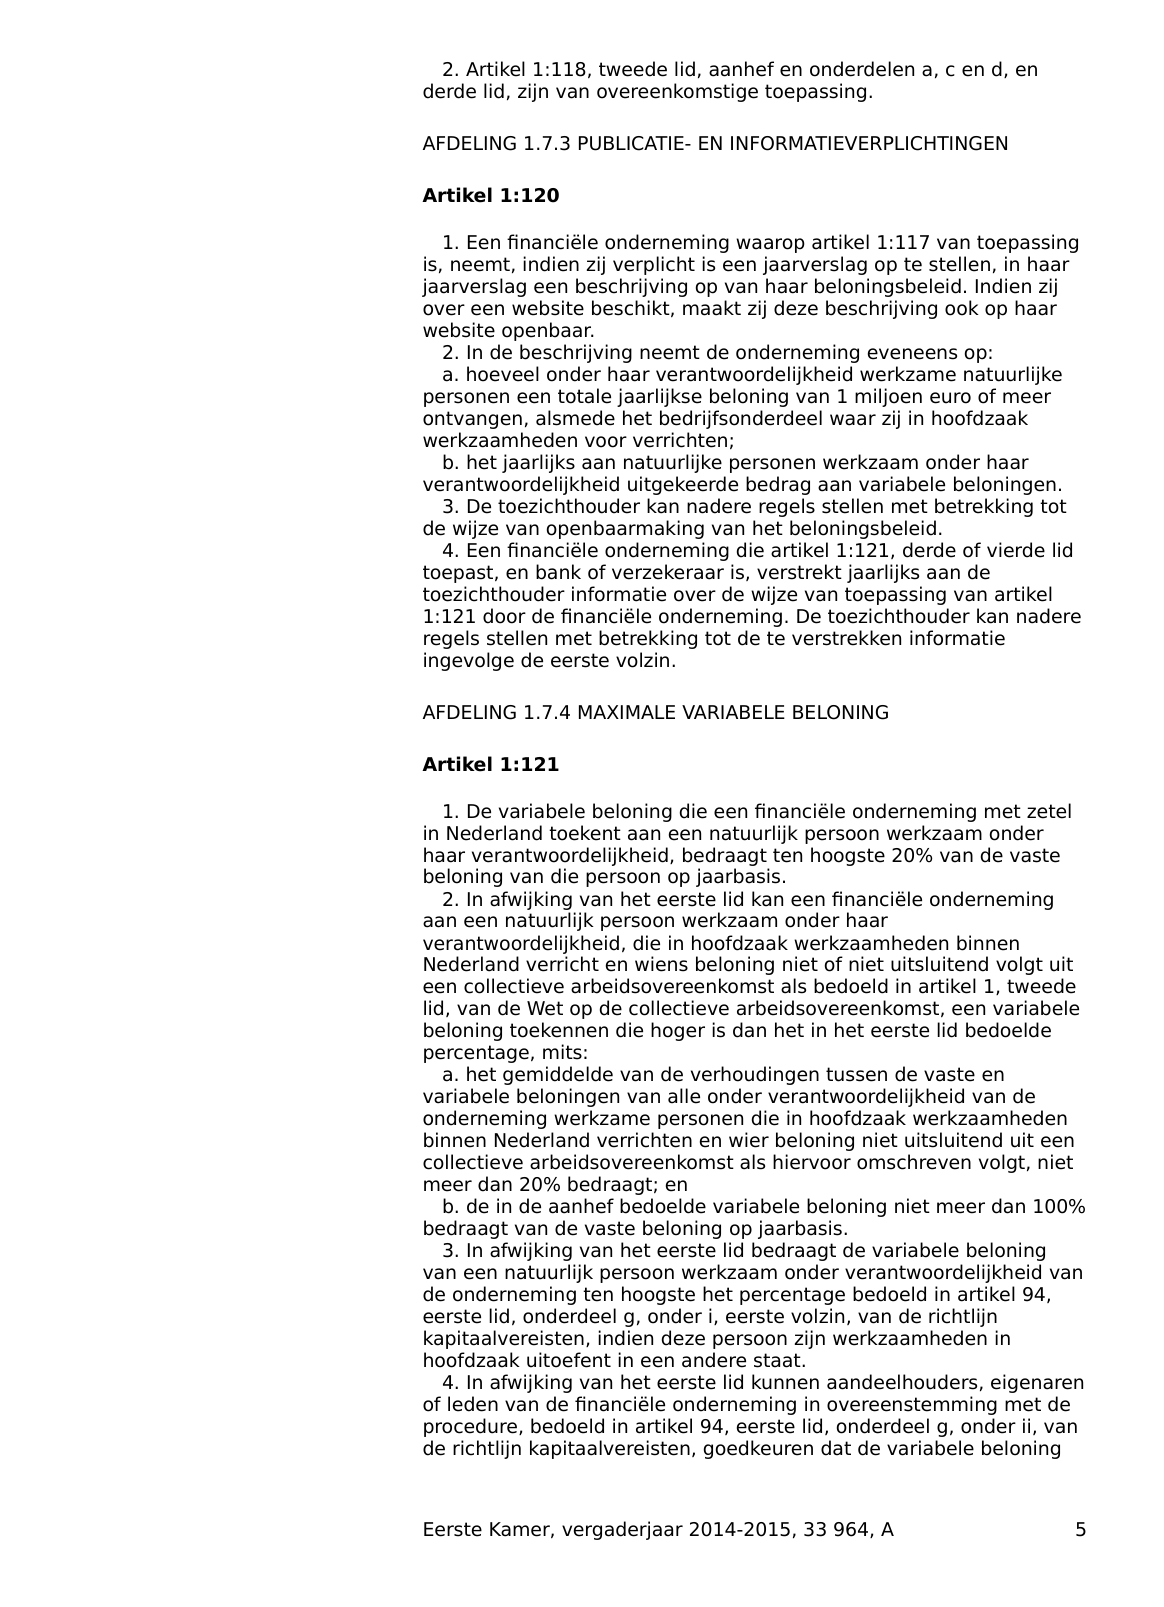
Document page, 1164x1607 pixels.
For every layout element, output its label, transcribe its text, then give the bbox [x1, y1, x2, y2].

subtitle AFDELING 1.7.4 MAXIMALE VARIABELE BELONING [422, 702, 1087, 723]
text b. het jaarlijks aan natuurlijke personen werkzaam onder haar verantwoordelijkheid uitgekeerde bedrag aan variabele beloningen. [422, 452, 1087, 496]
subtitle AFDELING 1.7.3 PUBLICATIE- EN INFORMATIEVERPLICHTINGEN [422, 133, 1087, 155]
text 3. In afwijking van het eerste lid bedraagt de variabele beloning van een natuurlijk persoon werkzaam onder verantwoordelijkheid van de onderneming ten hoogste het percentage bedoeld in artikel 94, eerste lid, onderdeel g, onder i, eerste volzin, van de richtlijn kapitaalvereisten, indien deze persoon zijn werkzaamheden in hoofdzaak uitoefent in een andere staat. [422, 1240, 1087, 1372]
text 1. De variabele beloning die een financiële onderneming met zetel in Nederland toekent aan een natuurlijk persoon werkzaam onder haar verantwoordelijkheid, bedraagt ten hoogste 20% van de vaste beloning van die persoon op jaarbasis. [422, 801, 1087, 888]
subtitle Artikel 1:121 [422, 753, 1087, 776]
text 2. In afwijking van het eerste lid kan een financiële onderneming aan een natuurlijk persoon werkzaam onder haar verantwoordelijkheid, die in hoofdzaak werkzaamheden binnen Nederland verricht en wiens beloning niet of niet uitsluitend volgt uit een collectieve arbeidsovereenkomst als bedoeld in artikel 1, tweede lid, van de Wet op de collectieve arbeidsovereenkomst, een variabele beloning toekennen die hoger is dan het in het eerste lid bedoelde percentage, mits: [422, 888, 1087, 1064]
text 1. Een financiële onderneming waarop artikel 1:117 van toepassing is, neemt, indien zij verplicht is een jaarverslag op te stellen, in haar jaarverslag een beschrijving op van haar beloningsbeleid. Indien zij over een website beschikt, maakt zij deze beschrijving ook op haar website openbaar. [422, 232, 1087, 342]
text a. het gemiddelde van de verhoudingen tussen de vaste en variabele beloningen van alle onder verantwoordelijkheid van de onderneming werkzame personen die in hoofdzaak werkzaamheden binnen Nederland verrichten en wier beloning niet uitsluitend uit een collectieve arbeidsovereenkomst als hiervoor omschreven volgt, niet meer dan 20% bedraagt; en [422, 1064, 1087, 1196]
text 2. Artikel 1:118, tweede lid, aanhef en onderdelen a, c en d, en derde lid, zijn van overeenkomstige toepassing. [422, 59, 1087, 103]
text 3. De toezichthouder kan nadere regels stellen met betrekking tot de wijze van openbaarmaking van het beloningsbeleid. [422, 496, 1087, 540]
text 4. Een financiële onderneming die artikel 1:121, derde of vierde lid toepast, en bank of verzekeraar is, verstrekt jaarlijks aan de toezichthouder informatie over de wijze van toepassing van artikel 1:121 door de financiële onderneming. De toezichthouder kan nadere regels stellen met betrekking tot de te verstrekken informatie ingevolge de eerste volzin. [422, 540, 1087, 672]
text 2. In de beschrijving neemt de onderneming eveneens op: [422, 342, 1087, 364]
text 4. In afwijking van het eerste lid kunnen aandeelhouders, eigenaren of leden van de financiële onderneming in overeenstemming met de procedure, bedoeld in artikel 94, eerste lid, onderdeel g, onder ii, van de richtlijn kapitaalvereisten, goedkeuren dat de variabele beloning [422, 1372, 1087, 1460]
text b. de in de aanhef bedoelde variabele beloning niet meer dan 100% bedraagt van de vaste beloning op jaarbasis. [422, 1196, 1087, 1240]
text a. hoeveel onder haar verantwoordelijkheid werkzame natuurlijke personen een totale jaarlijkse beloning van 1 miljoen euro of meer ontvangen, alsmede het bedrijfsonderdeel waar zij in hoofdzaak werkzaamheden voor verrichten; [422, 364, 1087, 452]
subtitle Artikel 1:120 [422, 185, 1087, 207]
